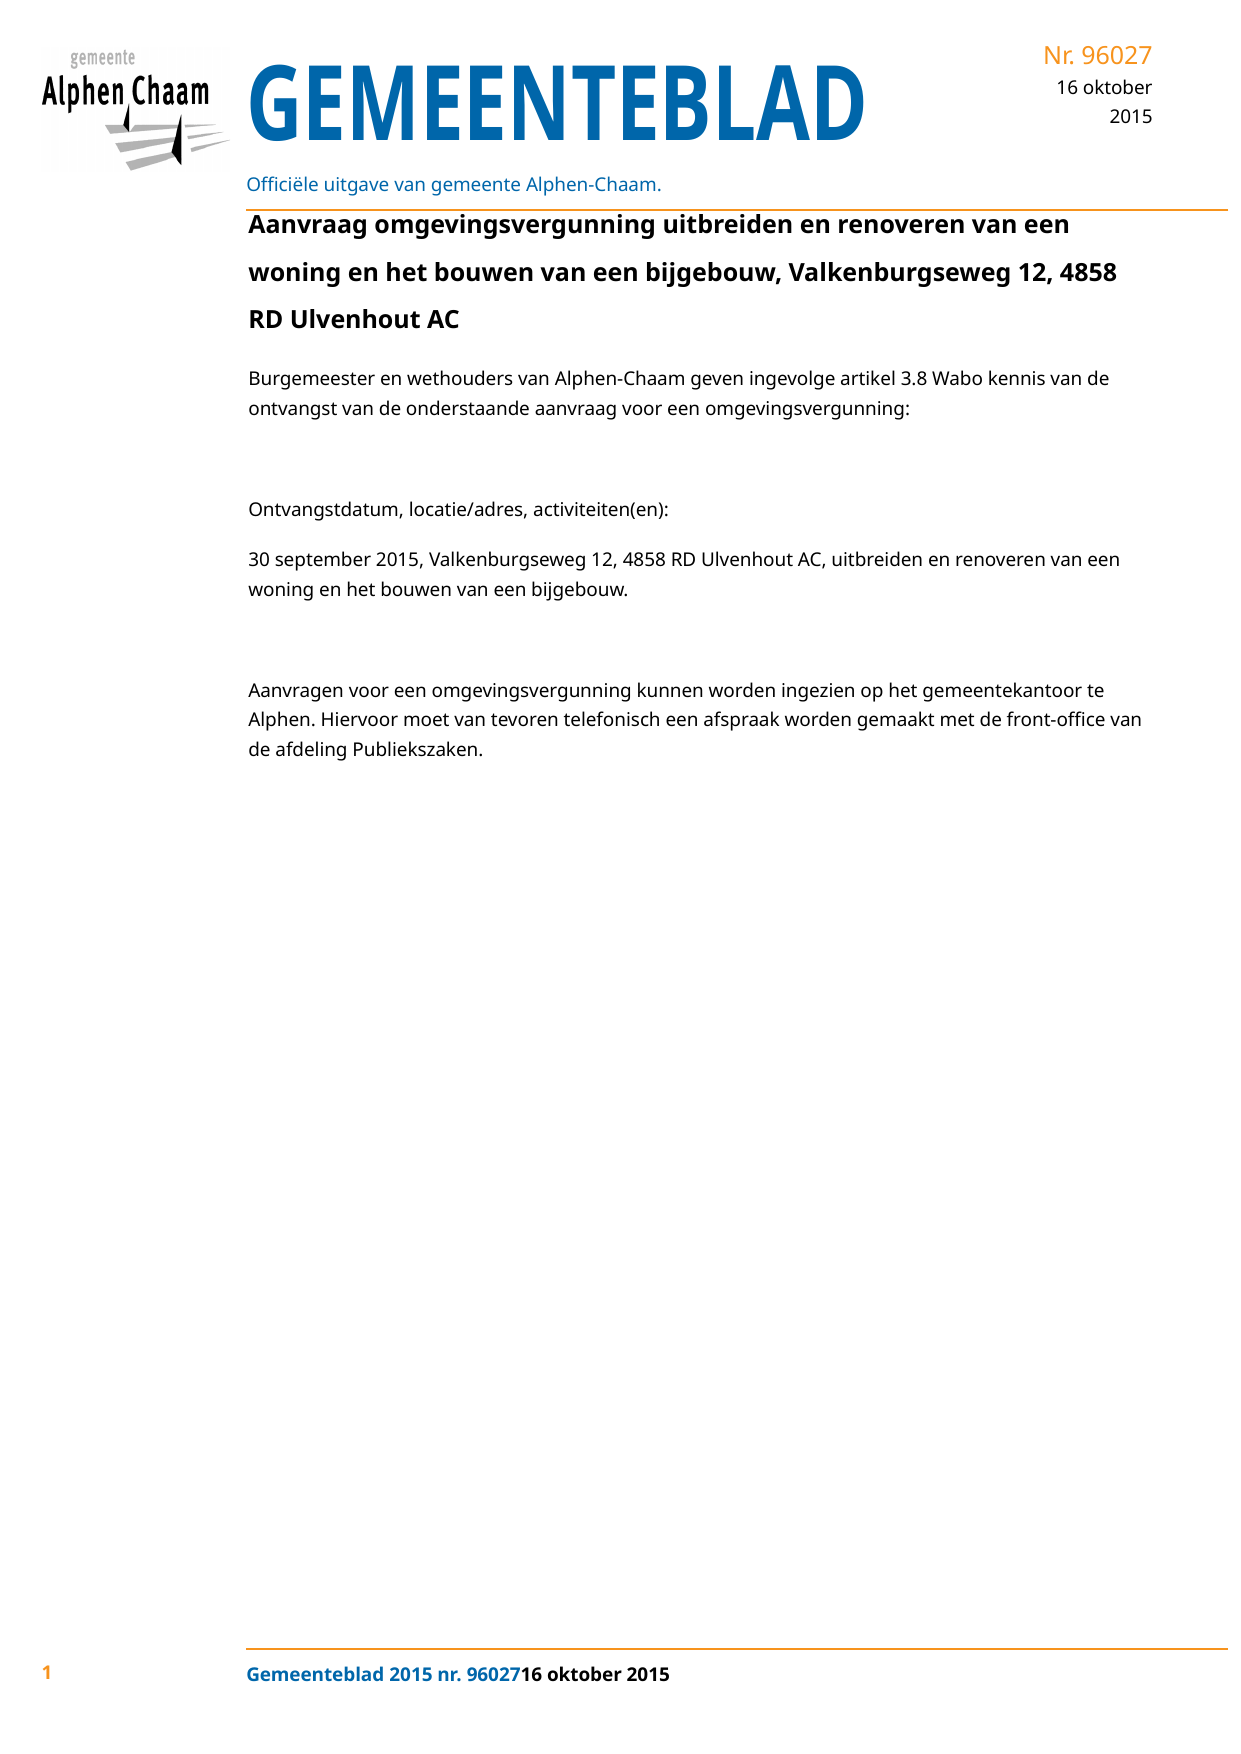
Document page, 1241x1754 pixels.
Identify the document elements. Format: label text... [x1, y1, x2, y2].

text Aanvraag omgevingsvergunning uitbreiden en renoveren van een woning en het bouwen van een bijgebouw, Valkenburgseweg 12, 4858 RD Ulvenhout AC [248, 211, 1152, 336]
text 30 september 2015, Valkenburgseweg 12, 4858 RD Ulvenhout AC, uitbreiden en renoveren van een woning en het bouwen van een bijgebouw. [248, 546, 1152, 602]
text Burgemeester en wethouders van Alphen-Chaam geven ingevolge artikel 3.8 Wabo kennis van de ontvangst van de onderstaande aanvraag voor een omgevingsvergunning: [248, 366, 1152, 421]
text Aanvragen voor een omgevingsvergunning kunnen worden ingezien op het gemeentekantoor te Alphen. Hiervoor moet van tevoren telefonisch een afspraak worden gemaakt met de front-office van de afdeling Publiekszaken. [248, 677, 1152, 762]
picture [41, 47, 231, 172]
text Ontvangstdatum, locatie/adres, activiteiten(en): [248, 496, 1152, 522]
